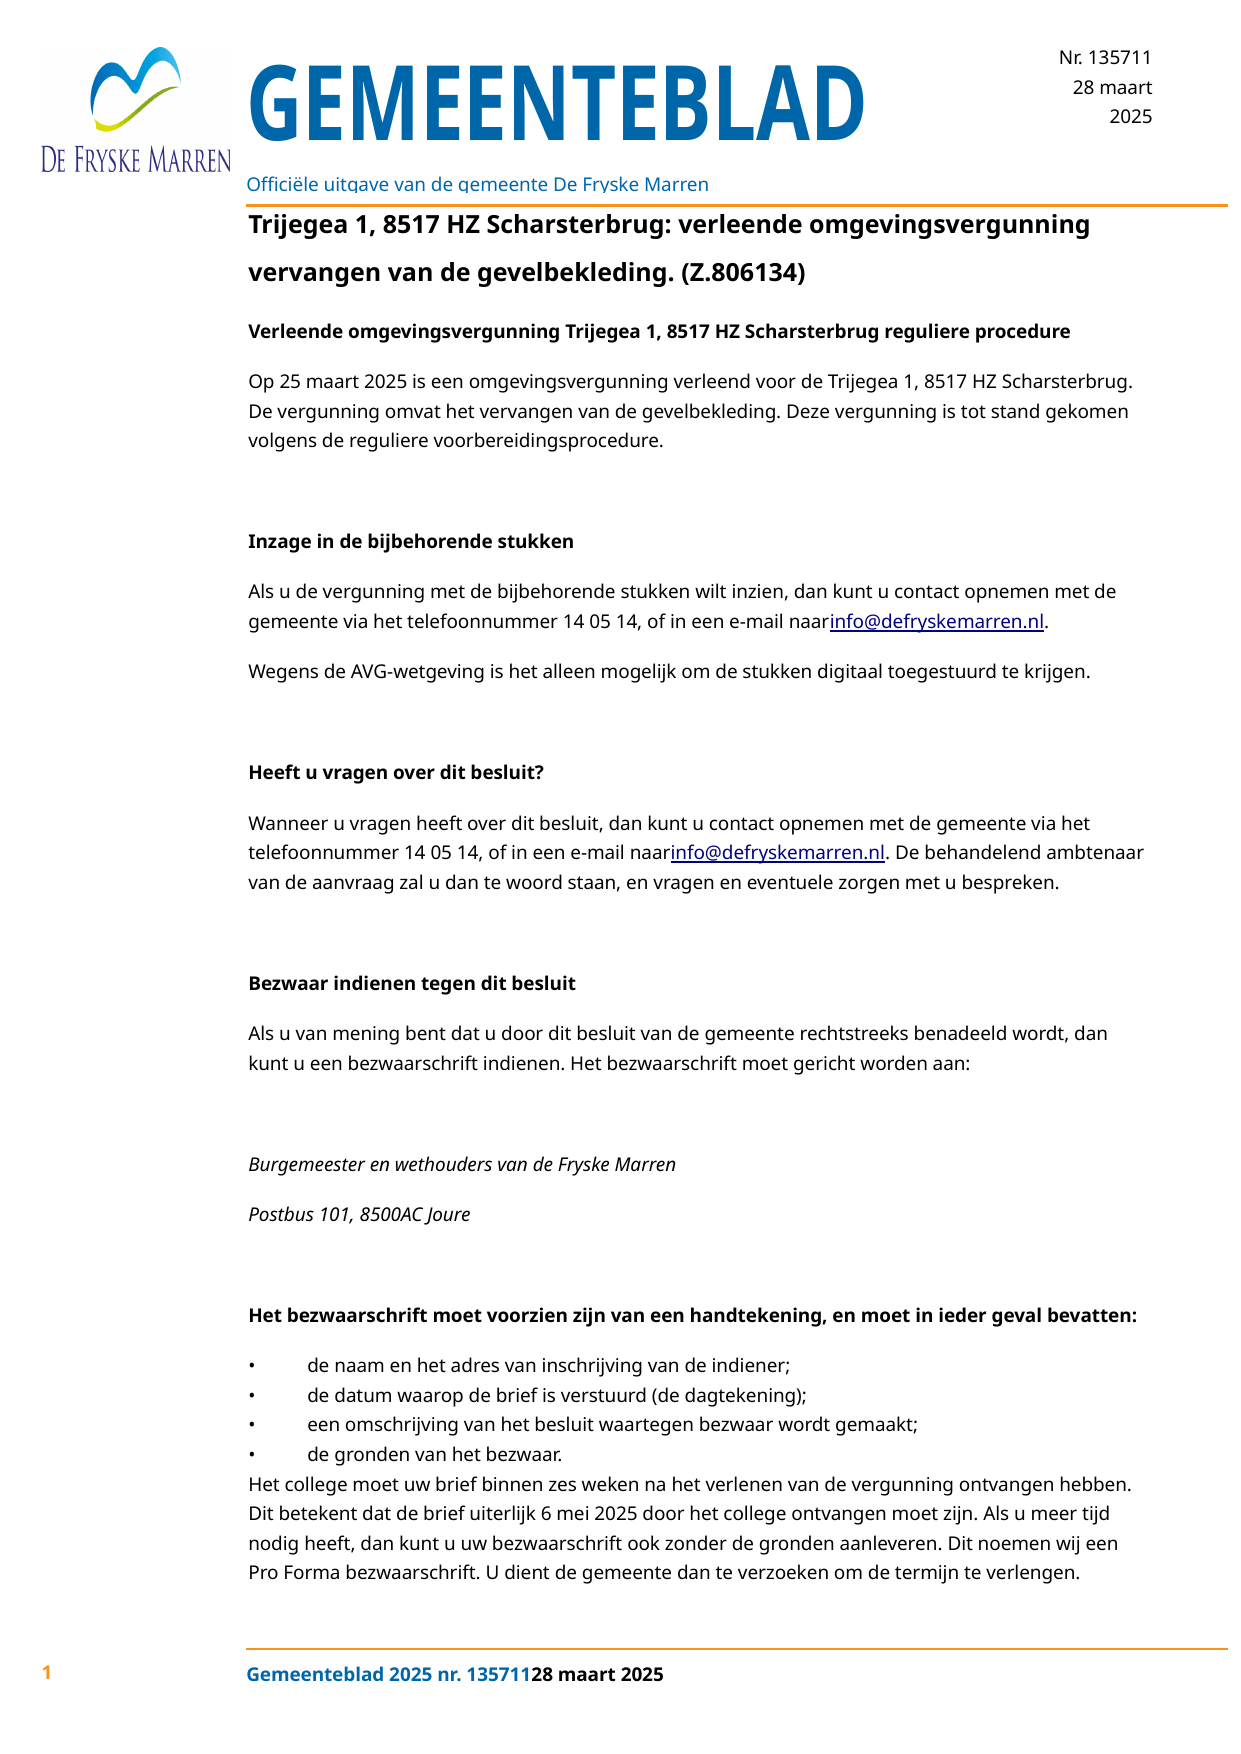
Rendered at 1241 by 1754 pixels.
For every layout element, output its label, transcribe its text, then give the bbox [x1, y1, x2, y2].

text Als u de vergunning met de bijbehorende stukken wilt inzien, dan kunt u contact opnemen met de gemeente via het telefoonnummer 14 05 14, of in een e-mail naarinfo@defryskemarren.nl. [248, 579, 1152, 634]
text Wegens de AVG-wetgeving is het alleen mogelijk om de stukken digitaal toegestuurd te krijgen. [248, 659, 1152, 684]
text Het college moet uw brief binnen zes weken na het verlenen van de vergunning ontvangen hebben. Dit betekent dat de brief uiterlijk 6 mei 2025 door het college ontvangen moet zijn. Als u meer tijd nodig heeft, dan kunt u uw bezwaarschrift ook zonder de gronden aanleveren. Dit noemen wij een Pro Forma bezwaarschrift. U dient de gemeente dan te verzoeken om de termijn te verlengen. [248, 1471, 1152, 1585]
list de naam en het adres van inschrijving van de indiener; [248, 1352, 1152, 1378]
text Verleende omgevingsvergunning Trijegea 1, 8517 HZ Scharsterbrug reguliere procedure [248, 318, 1152, 344]
text Het bezwaarschrift moet voorzien zijn van een handtekening, en moet in ieder geval bevatten: [248, 1302, 1152, 1328]
text Heeft u vragen over dit besluit? [248, 759, 1152, 785]
text Postbus 101, 8500AC Joure [248, 1201, 1152, 1227]
text Wanneer u vragen heeft over dit besluit, dan kunt u contact opnemen met de gemeente via het telefoonnummer 14 05 14, of in een e-mail naarinfo@defryskemarren.nl. De behandelend ambtenaar van de aanvraag zal u dan te woord staan, en vragen en eventuele zorgen met u bespreken. [248, 810, 1152, 895]
text Bezwaar indienen tegen dit besluit [248, 970, 1152, 996]
text Als u van mening bent dat u door dit besluit van de gemeente rechtstreeks benadeeld wordt, dan kunt u een bezwaarschrift indienen. Het bezwaarschrift moet gericht worden aan: [248, 1020, 1152, 1076]
text Burgemeester en wethouders van de Fryske Marren [248, 1151, 1152, 1177]
picture [41, 47, 231, 172]
text Op 25 maart 2025 is een omgevingsvergunning verleend voor de Trijegea 1, 8517 HZ Scharsterbrug. De vergunning omvat het vervangen van de gevelbekleding. Deze vergunning is tot stand gekomen volgens de reguliere voorbereidingsprocedure. [248, 368, 1152, 453]
list een omschrijving van het besluit waartegen bezwaar wordt gemaakt; [248, 1412, 1152, 1437]
text Trijegea 1, 8517 HZ Scharsterbrug: verleende omgevingsvergunning vervangen van de gevelbekleding. (Z.806134) [248, 207, 1152, 288]
list de gronden van het bezwaar. [248, 1441, 1152, 1467]
text Inzage in de bijbehorende stukken [248, 528, 1152, 554]
list de datum waarop de brief is verstuurd (de dagtekening); [248, 1382, 1152, 1408]
